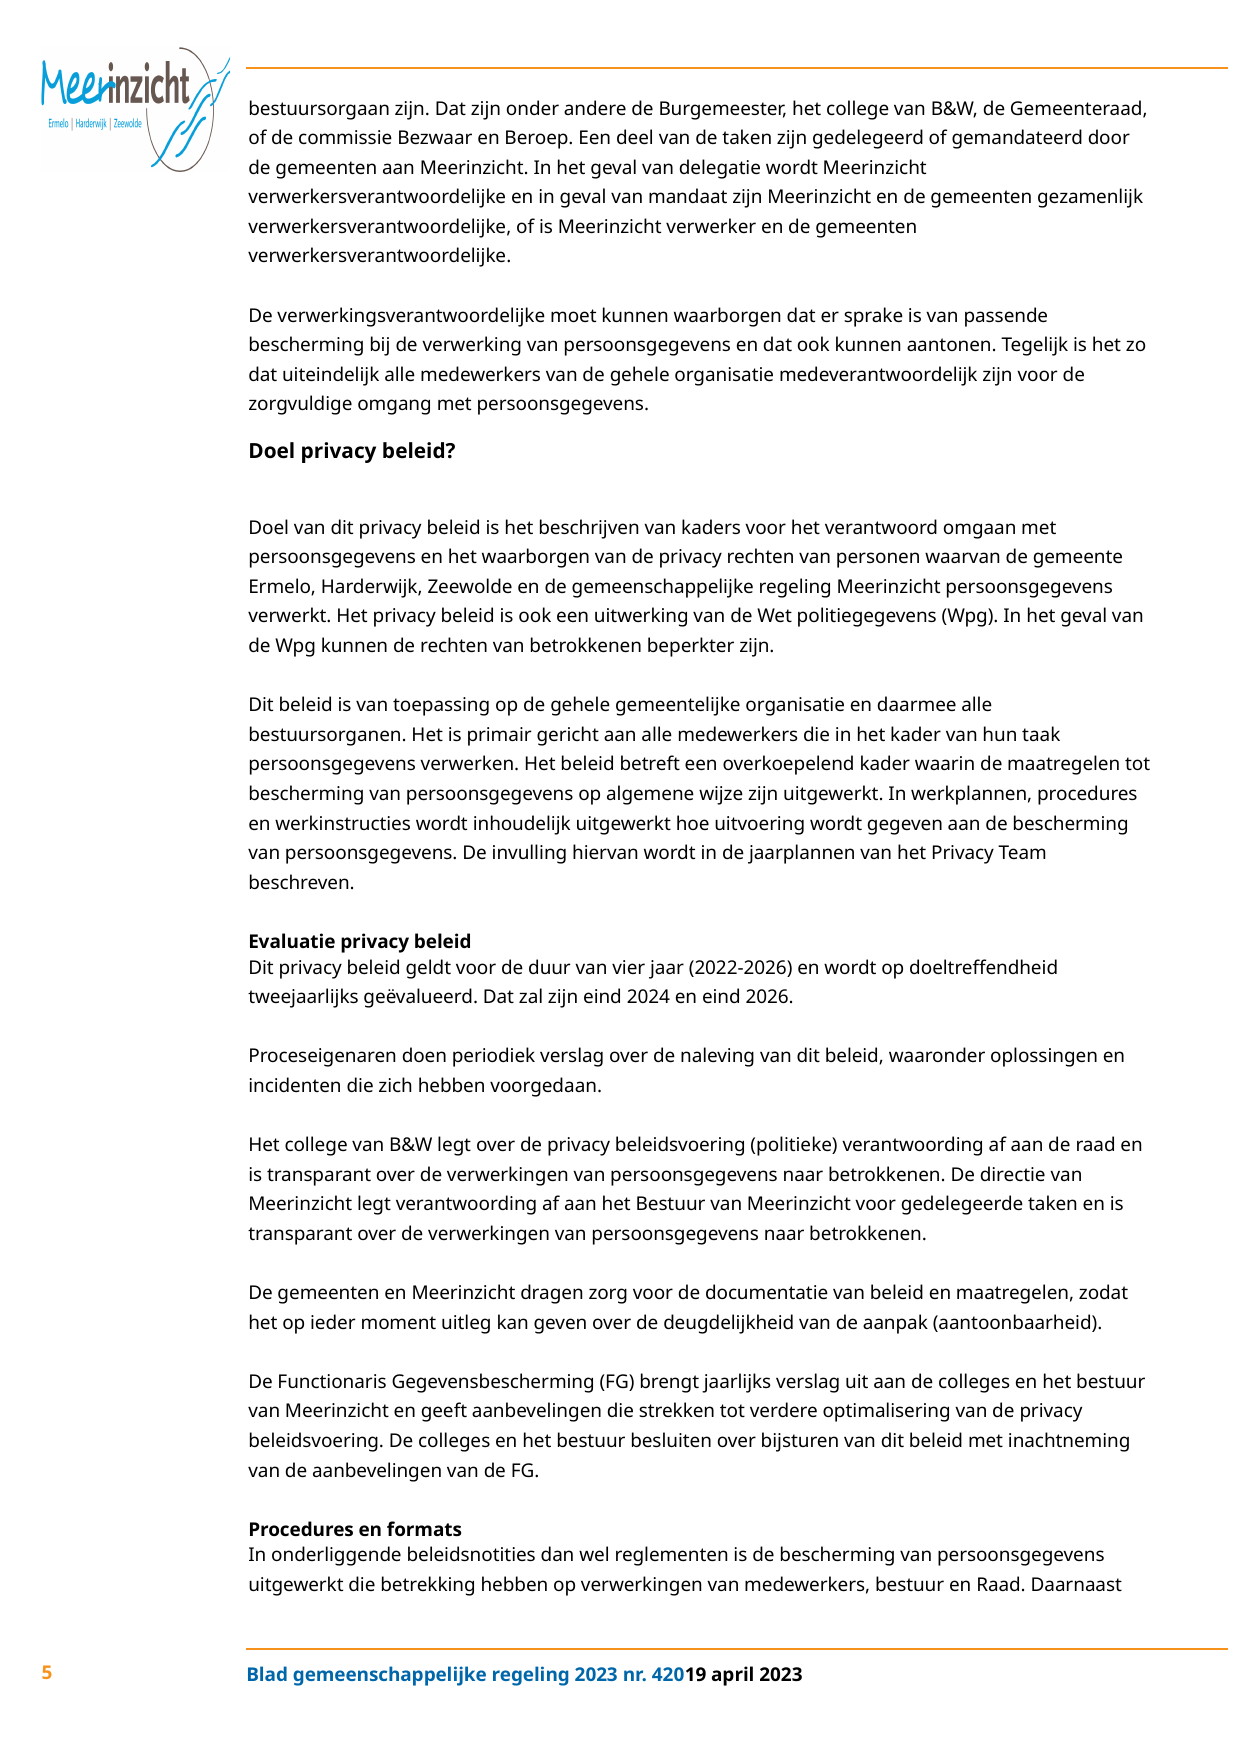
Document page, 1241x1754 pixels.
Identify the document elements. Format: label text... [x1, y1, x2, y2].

text In onderliggende beleidsnotities dan wel reglementen is de bescherming van persoonsgegevens uitgewerkt die betrekking hebben op verwerkingen van medewerkers, bestuur en Raad. Daarnaast [248, 1542, 1152, 1597]
text Doel privacy beleid? [248, 436, 1152, 465]
text Dit beleid is van toepassing op de gehele gemeentelijke organisatie en daarmee alle bestuursorganen. Het is primair gericht aan alle medewerkers die in het kader van hun taak persoonsgegevens verwerken. Het beleid betreft een overkoepelend kader waarin de maatregelen tot bescherming van persoonsgegevens op algemene wijze zijn uitgewerkt. In werkplannen, procedures en werkinstructies wordt inhoudelijk uitgewerkt hoe uitvoering wordt gegeven aan de bescherming van persoonsgegevens. De invulling hiervan wordt in de jaarplannen van het Privacy Team beschreven. [248, 691, 1152, 895]
picture [41, 47, 231, 172]
text Het college van B&W legt over de privacy beleidsvoering (politieke) verantwoording af aan de raad en is transparant over de verwerkingen van persoonsgegevens naar betrokkenen. De directie van Meerinzicht legt verantwoording af aan het Bestuur van Meerinzicht voor gedelegeerde taken en is transparant over de verwerkingen van persoonsgegevens naar betrokkenen. [248, 1131, 1152, 1246]
text bestuursorgaan zijn. Dat zijn onder andere de Burgemeester, het college van B&W, de Gemeenteraad, of de commissie Bezwaar en Beroep. Een deel van de taken zijn gedelegeerd of gemandateerd door de gemeenten aan Meerinzicht. In het geval van delegatie wordt Meerinzicht verwerkersverantwoordelijke en in geval van mandaat zijn Meerinzicht en de gemeenten gezamenlijk verwerkersverantwoordelijke, of is Meerinzicht verwerker en de gemeenten verwerkersverantwoordelijke. [248, 95, 1152, 268]
text Doel van dit privacy beleid is het beschrijven van kaders voor het verantwoord omgaan met persoonsgegevens en het waarborgen van de privacy rechten van personen waarvan de gemeente Ermelo, Harderwijk, Zeewolde en de gemeenschappelijke regeling Meerinzicht persoonsgegevens verwerkt. Het privacy beleid is ook een uitwerking van de Wet politiegegevens (Wpg). In het geval van de Wpg kunnen de rechten van betrokkenen beperkter zijn. [248, 514, 1152, 658]
text Proceseigenaren doen periodiek verslag over de naleving van dit beleid, waaronder oplossingen en incidenten die zich hebben voorgedaan. [248, 1043, 1152, 1098]
text De verwerkingsverantwoordelijke moet kunnen waarborgen dat er sprake is van passende bescherming bij de verwerking van persoonsgegevens en dat ook kunnen aantonen. Tegelijk is het zo dat uiteindelijk alle medewerkers van de gehele organisatie medeverantwoordelijk zijn voor de zorgvuldige omgang met persoonsgegevens. [248, 302, 1152, 416]
text De Functionaris Gegevensbescherming (FG) brengt jaarlijks verslag uit aan de colleges en het bestuur van Meerinzicht en geeft aanbevelingen die strekken tot verdere optimalisering van de privacy beleidsvoering. De colleges en het bestuur besluiten over bijsturen van dit beleid met inachtneming van de aanbevelingen van de FG. [248, 1368, 1152, 1482]
text Procedures en formats [248, 1516, 1152, 1542]
text De gemeenten en Meerinzicht dragen zorg voor de documentatie van beleid en maatregelen, zodat het op ieder moment uitleg kan geven over de deugdelijkheid van de aanpak (aantoonbaarheid). [248, 1279, 1152, 1334]
text Dit privacy beleid geldt voor de duur van vier jaar (2022-2026) en wordt op doeltreffendheid tweejaarlijks geëvalueerd. Dat zal zijn eind 2024 en eind 2026. [248, 954, 1152, 1009]
text Evaluatie privacy beleid [248, 928, 1152, 954]
